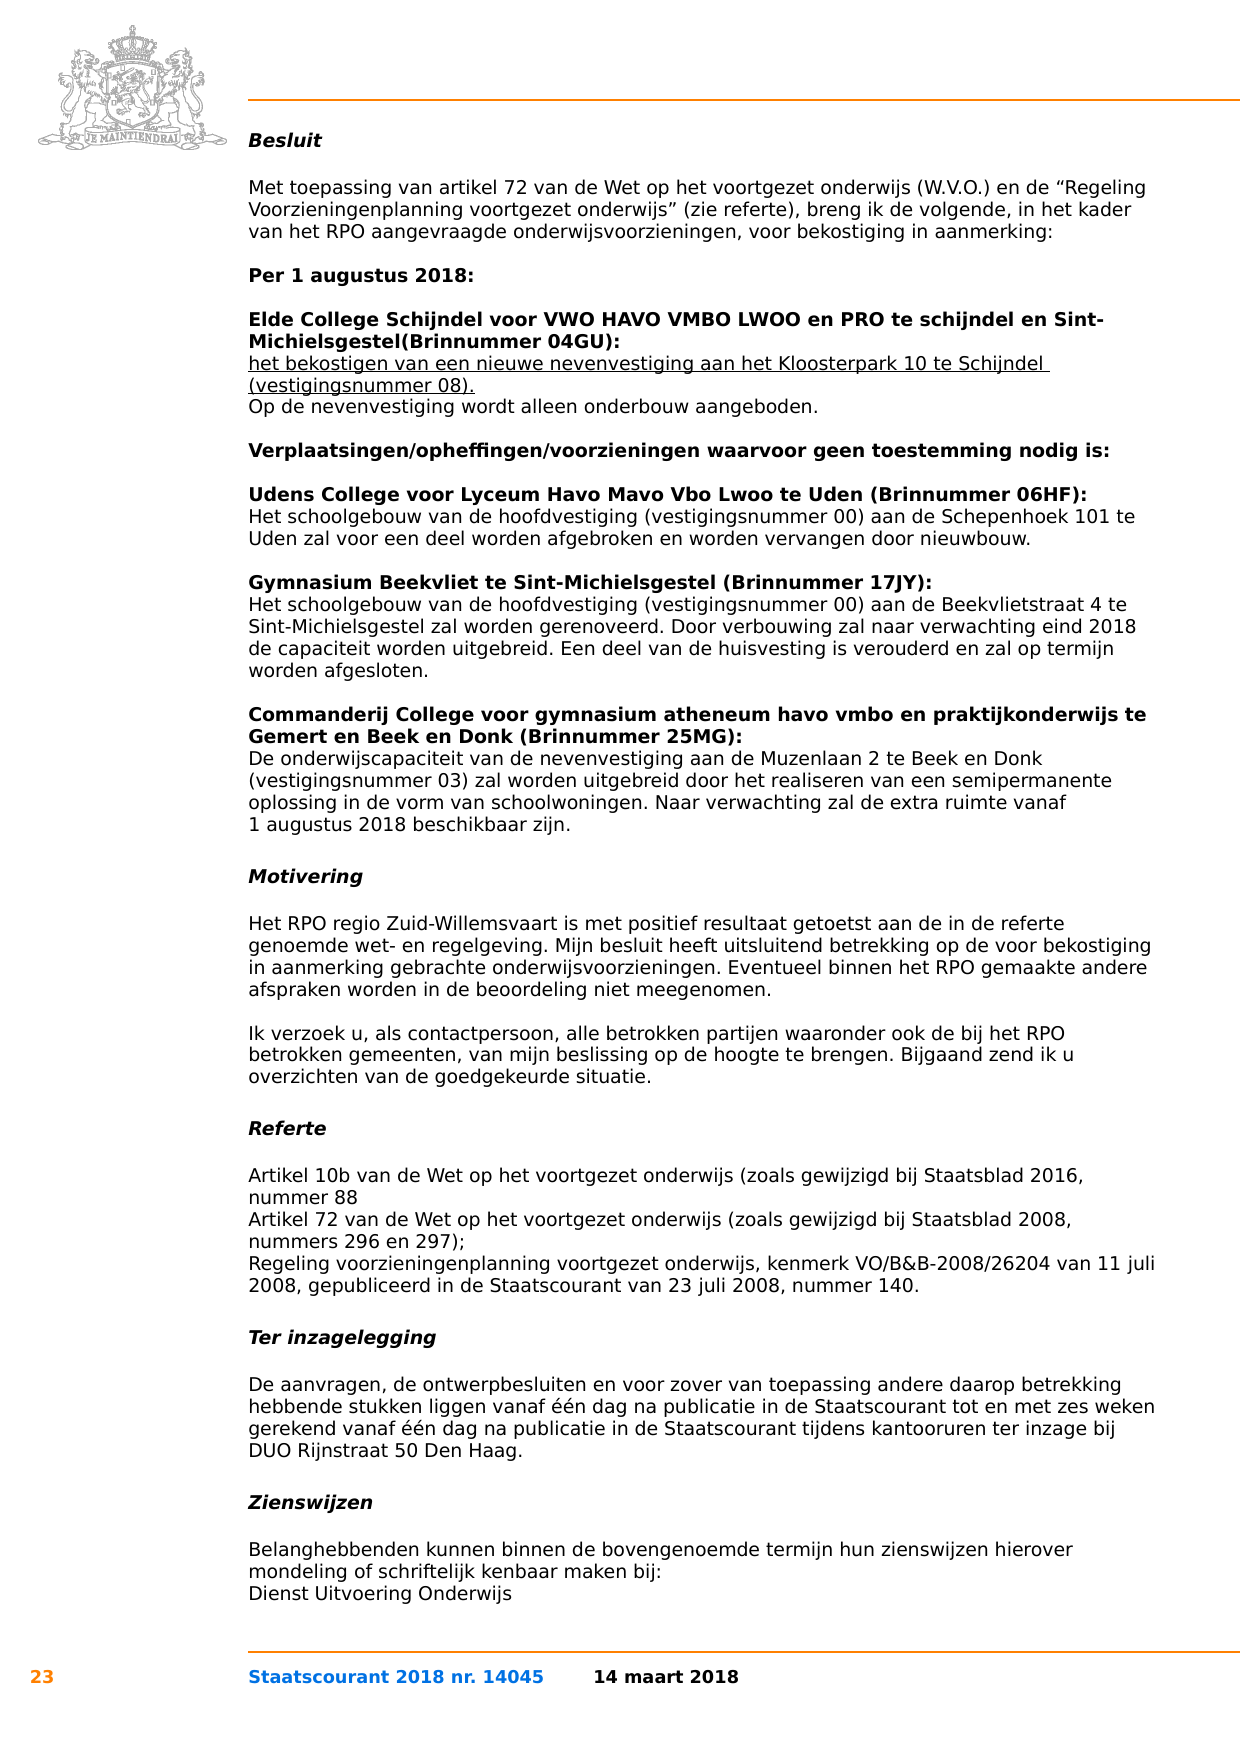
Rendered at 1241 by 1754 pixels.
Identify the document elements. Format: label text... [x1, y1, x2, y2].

text Verplaatsingen/opheffingen/voorzieningen waarvoor geen toestemming nodig is: [248, 440, 1163, 462]
subtitle Ter inzagelegging [248, 1327, 1163, 1349]
subtitle Motivering [248, 866, 1163, 888]
text De aanvragen, de ontwerpbesluiten en voor zover van toepassing andere daarop betrekking hebbende stukken liggen vanaf één dag na publicatie in de Staatscourant tot en met zes weken gerekend vanaf één dag na publicatie in de Staatscourant tijdens kantooruren ter inzage bij DUO Rijnstraat 50 Den Haag. [248, 1374, 1163, 1462]
text Regeling voorzieningenplanning voortgezet onderwijs, kenmerk VO/B&B-2008/26204 van 11 juli 2008, gepubliceerd in de Staatscourant van 23 juli 2008, nummer 140. [248, 1253, 1163, 1297]
subtitle Besluit [248, 130, 1163, 152]
text het bekostigen van een nieuwe nevenvestiging aan het Kloosterpark 10 te Schijndel (vestigingsnummer 08). [248, 352, 1163, 396]
text Udens College voor Lyceum Havo Mavo Vbo Lwoo te Uden (Brinnummer 06HF): [248, 484, 1163, 506]
text De onderwijscapaciteit van de nevenvestiging aan de Muzenlaan 2 te Beek en Donk (vestigingsnummer 03) zal worden uitgebreid door het realiseren van een semipermanente oplossing in de vorm van schoolwoningen. Naar verwachting zal de extra ruimte vanaf 1 augustus 2018 beschikbaar zijn. [248, 748, 1163, 836]
text Per 1 augustus 2018: [248, 265, 1163, 287]
subtitle Zienswijzen [248, 1492, 1163, 1514]
text Belanghebbenden kunnen binnen de bovengenoemde termijn hun zienswijzen hierover mondeling of schriftelijk kenbaar maken bij: [248, 1539, 1163, 1583]
text Op de nevenvestiging wordt alleen onderbouw aangeboden. [248, 396, 1163, 418]
text Het schoolgebouw van de hoofdvestiging (vestigingsnummer 00) aan de Schepenhoek 101 te Uden zal voor een deel worden afgebroken en worden vervangen door nieuwbouw. [248, 506, 1163, 550]
picture [38, 25, 227, 150]
text Artikel 10b van de Wet op het voortgezet onderwijs (zoals gewijzigd bij Staatsblad 2016, nummer 88 [248, 1165, 1163, 1209]
text Gymnasium Beekvliet te Sint-Michielsgestel (Brinnummer 17JY): [248, 572, 1163, 594]
text Artikel 72 van de Wet op het voortgezet onderwijs (zoals gewijzigd bij Staatsblad 2008, nummers 296 en 297); [248, 1209, 1163, 1253]
subtitle Referte [248, 1118, 1163, 1140]
text Het RPO regio Zuid-Willemsvaart is met positief resultaat getoetst aan de in de referte genoemde wet- en regelgeving. Mijn besluit heeft uitsluitend betrekking op de voor bekostiging in aanmerking gebrachte onderwijsvoorzieningen. Eventueel binnen het RPO gemaakte andere afspraken worden in de beoordeling niet meegenomen. [248, 913, 1163, 1001]
text Elde College Schijndel voor VWO HAVO VMBO LWOO en PRO te schijndel en Sint-Michielsgestel(Brinnummer 04GU): [248, 308, 1163, 352]
text Met toepassing van artikel 72 van de Wet op het voortgezet onderwijs (W.V.O.) en de “Regeling Voorzieningenplanning voortgezet onderwijs” (zie referte), breng ik de volgende, in het kader van het RPO aangevraagde onderwijsvoorzieningen, voor bekostiging in aanmerking: [248, 177, 1163, 243]
text Commanderij College voor gymnasium atheneum havo vmbo en praktijkonderwijs te Gemert en Beek en Donk (Brinnummer 25MG): [248, 704, 1163, 748]
text Het schoolgebouw van de hoofdvestiging (vestigingsnummer 00) aan de Beekvlietstraat 4 te Sint-Michielsgestel zal worden gerenoveerd. Door verbouwing zal naar verwachting eind 2018 de capaciteit worden uitgebreid. Een deel van de huisvesting is verouderd en zal op termijn worden afgesloten. [248, 594, 1163, 682]
text Ik verzoek u, als contactpersoon, alle betrokken partijen waaronder ook de bij het RPO betrokken gemeenten, van mijn beslissing op de hoogte te brengen. Bijgaand zend ik u overzichten van de goedgekeurde situatie. [248, 1022, 1163, 1088]
text Dienst Uitvoering Onderwijs [248, 1583, 1163, 1605]
